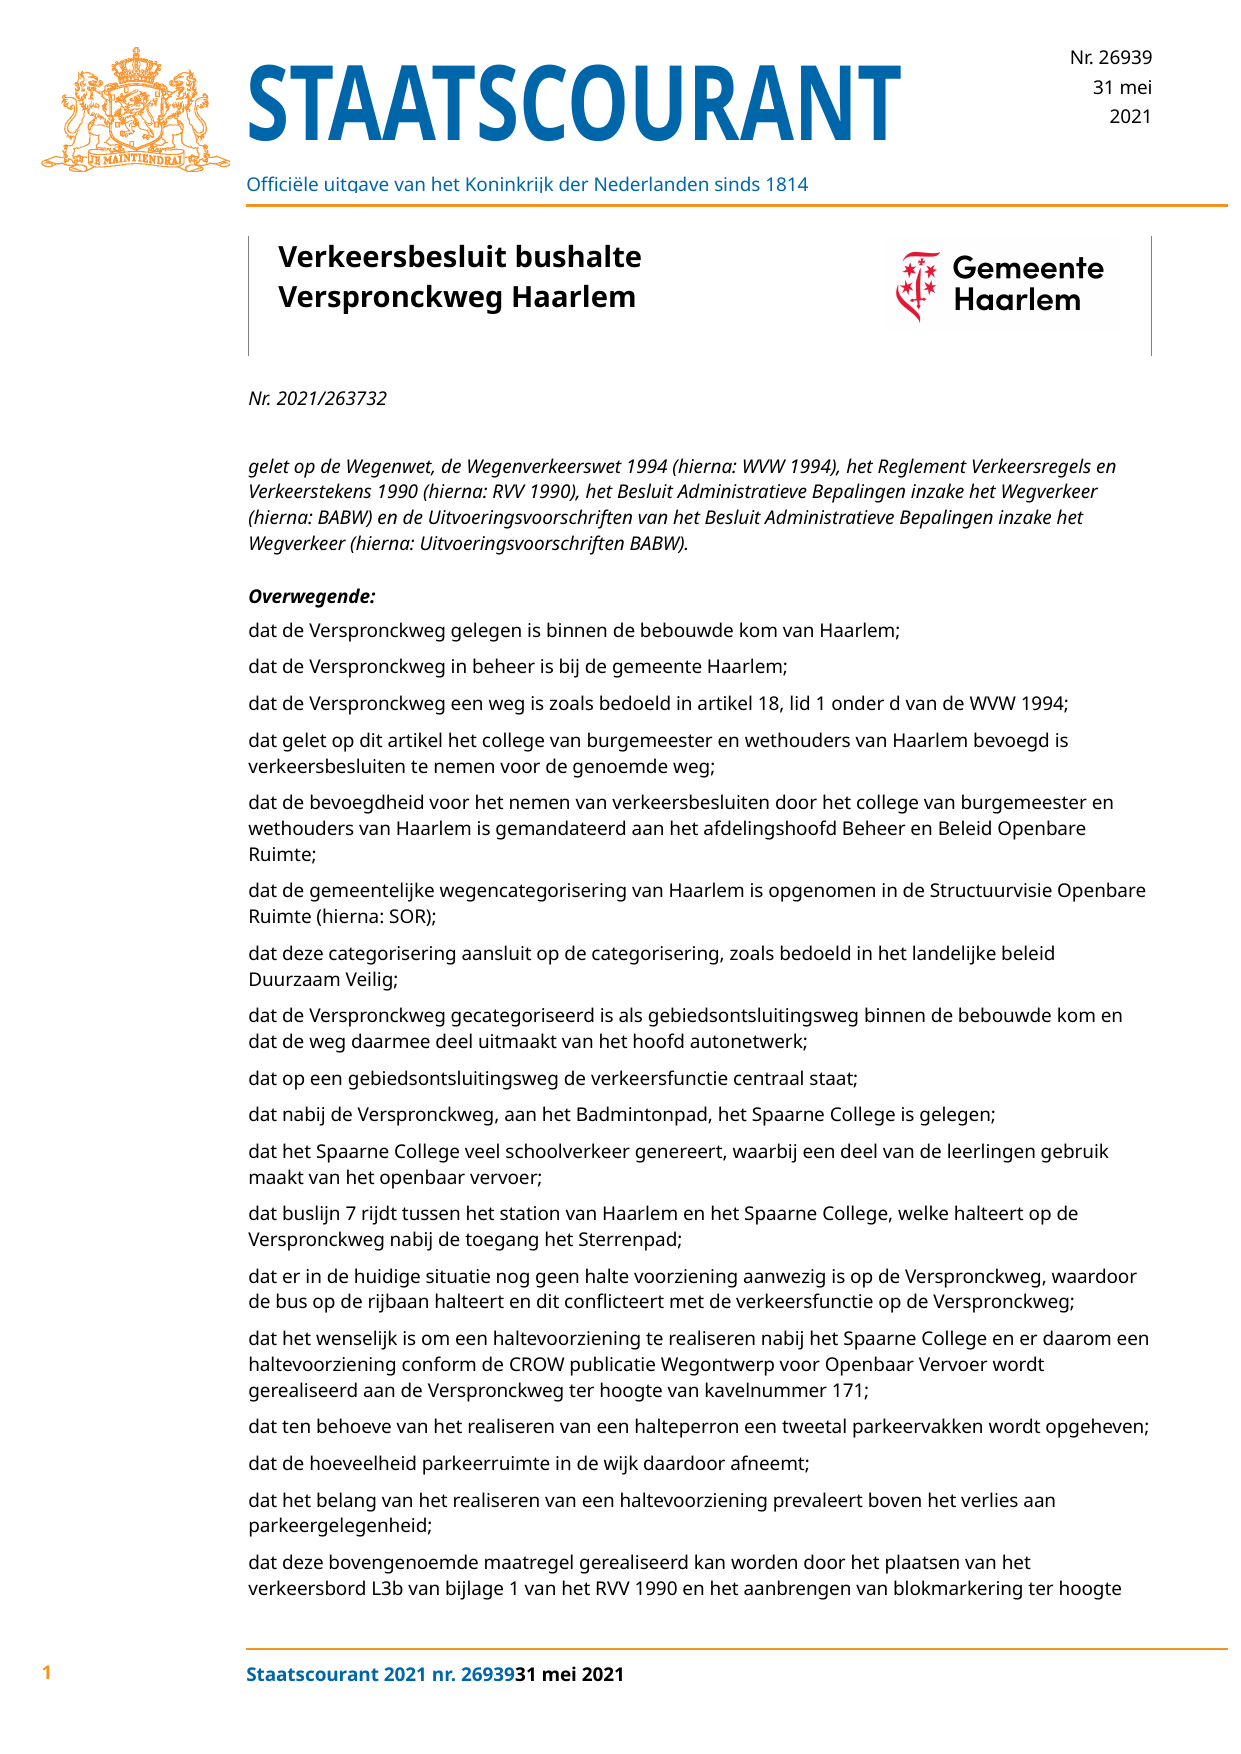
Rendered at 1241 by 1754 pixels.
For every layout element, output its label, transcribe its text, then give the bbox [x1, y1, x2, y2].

text dat het Spaarne College veel schoolverkeer genereert, waarbij een deel van de leerlingen gebruik maakt van het openbaar vervoer; [248, 1138, 1152, 1189]
text dat de gemeentelijke wegencategorisering van Haarlem is opgenomen in de Structuurvisie Openbare Ruimte (hierna: SOR); [248, 878, 1152, 929]
table_header [850, 236, 1151, 356]
text dat deze categorisering aansluit op de categorisering, zoals bedoeld in het landelijke beleid Duurzaam Veilig; [248, 940, 1152, 991]
text dat het belang van het realiseren van een haltevoorziening prevaleert boven het verlies aan parkeergelegenheid; [248, 1487, 1152, 1538]
text Nr. 2021/263732 [248, 385, 1152, 411]
text dat op een gebiedsontsluitingsweg de verkeersfunctie centraal staat; [248, 1065, 1152, 1091]
text dat buslijn 7 rijdt tussen het station van Haarlem en het Spaarne College, welke halteert op de Verspronckweg nabij de toegang het Sterrenpad; [248, 1201, 1152, 1252]
text dat de Verspronckweg een weg is zoals bedoeld in artikel 18, lid 1 onder d van de WVW 1994; [248, 690, 1152, 716]
text dat het wenselijk is om een haltevoorziening te realiseren nabij het Spaarne College en er daarom een haltevoorziening conform de CROW publicatie Wegontwerp voor Openbaar Vervoer wordt gerealiseerd aan de Verspronckweg ter hoogte van kavelnummer 171; [248, 1325, 1152, 1402]
text dat de Verspronckweg in beheer is bij de gemeente Haarlem; [248, 654, 1152, 679]
text dat deze bovengenoemde maatregel gerealiseerd kan worden door het plaatsen van het verkeersbord L3b van bijlage 1 van het RVV 1990 en het aanbrengen van blokmarkering ter hoogte [248, 1549, 1152, 1601]
text dat gelet op dit artikel het college van burgemeester en wethouders van Haarlem bevoegd is verkeersbesluiten te nemen voor de genoemde weg; [248, 727, 1152, 778]
text dat de bevoegdheid voor het nemen van verkeersbesluiten door het college van burgemeester en wethouders van Haarlem is gemandateerd aan het afdelingshoofd Beheer en Beleid Openbare Ruimte; [248, 789, 1152, 867]
text dat de hoeveelheid parkeerruimte in de wijk daardoor afneemt; [248, 1450, 1152, 1476]
text dat er in de huidige situatie nog geen halte voorziening aanwezig is op de Verspronckweg, waardoor de bus op de rijbaan halteert en dit conflicteert met de verkeersfunctie op de Verspronckweg; [248, 1263, 1152, 1314]
text Overwegende: [248, 583, 1152, 609]
text gelet op de Wegenwet, de Wegenverkeerswet 1994 (hierna: WVW 1994), het Reglement Verkeersregels en Verkeerstekens 1990 (hierna: RVV 1990), het Besluit Administratieve Bepalingen inzake het Wegverkeer (hierna: BABW) en de Uitvoeringsvoorschriften van het Besluit Administratieve Bepalingen inzake het Wegverkeer (hierna: Uitvoeringsvoorschriften BABW). [248, 453, 1152, 556]
text dat de Verspronckweg gelegen is binnen de bebouwde kom van Haarlem; [248, 617, 1152, 643]
text dat de Verspronckweg gecategoriseerd is als gebiedsontsluitingsweg binnen de bebouwde kom en dat de weg daarmee deel uitmaakt van het hoofd autonetwerk; [248, 1002, 1152, 1054]
table_header Verkeersbesluit bushalte Verspronckweg Haarlem [249, 236, 850, 356]
picture [41, 47, 231, 172]
text dat nabij de Verspronckweg, aan het Badmintonpad, het Spaarne College is gelegen; [248, 1101, 1152, 1127]
picture [882, 236, 1119, 331]
text dat ten behoeve van het realiseren van een halteperron een tweetal parkeervakken wordt opgeheven; [248, 1413, 1152, 1439]
